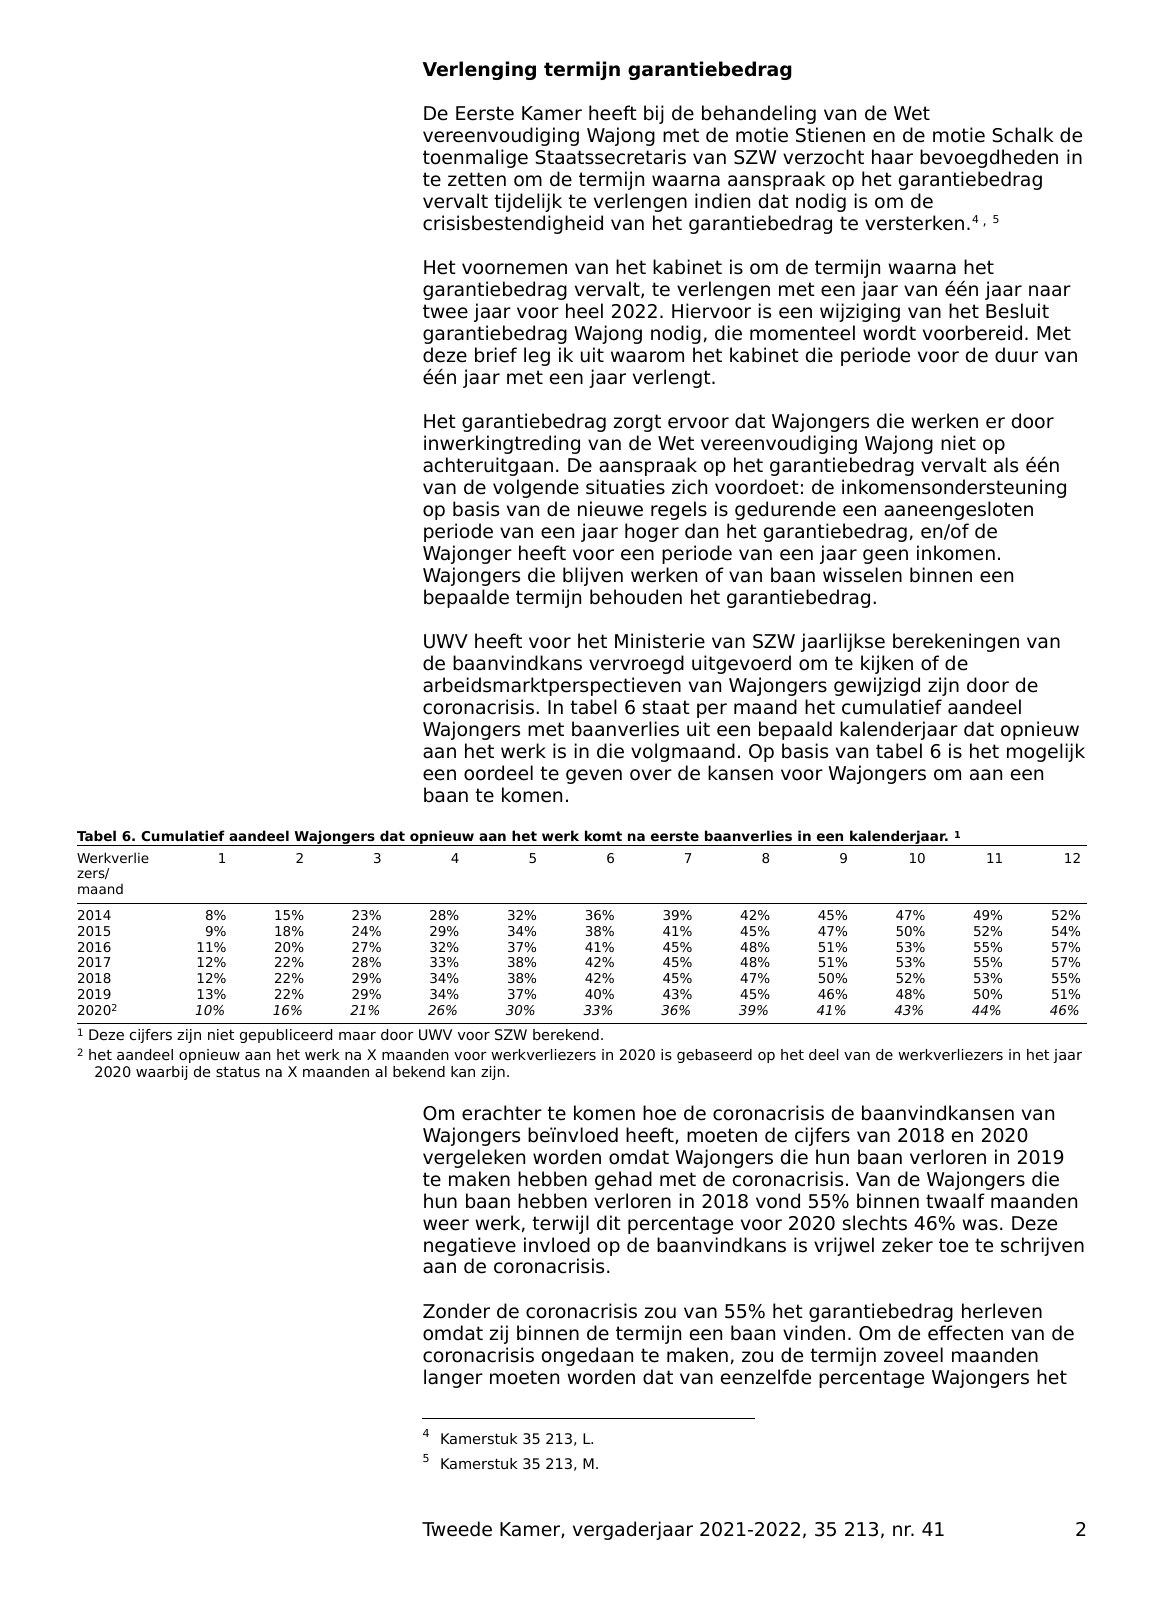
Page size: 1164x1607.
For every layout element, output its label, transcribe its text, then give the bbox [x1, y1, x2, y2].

table_cell 16% [232, 1003, 310, 1023]
table_cell 42% [543, 971, 621, 987]
table_cell 47% [776, 924, 853, 939]
table_cell 46% [776, 987, 853, 1002]
table_cell 51% [776, 940, 853, 955]
table_cell 2016 [77, 940, 154, 955]
table_cell 21% [310, 1003, 387, 1023]
table_cell 2014 [77, 904, 154, 924]
table_cell 45% [621, 971, 698, 987]
text Het garantiebedrag zorgt ervoor dat Wajongers die werken er door inwerkingtreding van de Wet vereenvoudiging Wajong niet op achteruitgaan. De aanspraak op het garantiebedrag vervalt als één van de volgende situaties zich voordoet: de inkomensondersteuning op basis van de nieuwe regels is gedurende een aaneengesloten periode van een jaar hoger dan het garantiebedrag, en/of de Wajonger heeft voor een periode van een jaar geen inkomen. Wajongers die blijven werken of van baan wisselen binnen een bepaalde termijn behouden het garantiebedrag. [422, 411, 1087, 609]
table_cell 11 [931, 846, 1009, 902]
table_cell 24% [310, 924, 387, 939]
table_cell 13% [154, 987, 232, 1002]
table_cell 32% [465, 904, 543, 924]
table_cell 41% [543, 940, 621, 955]
table_cell 2018 [77, 971, 154, 987]
table_cell 53% [854, 940, 931, 955]
table_cell 9% [154, 924, 232, 939]
table_cell 2019 [77, 987, 154, 1002]
table_cell 4 [388, 846, 465, 902]
table_cell 38% [465, 971, 543, 987]
table_cell 12% [154, 955, 232, 971]
text De Eerste Kamer heeft bij de behandeling van de Wet vereenvoudiging Wajong met de motie Stienen en de motie Schalk de toenmalige Staatssecretaris van SZW verzocht haar bevoegdheden in te zetten om de termijn waarna aanspraak op het garantiebedrag vervalt tijdelijk te verlengen indien dat nodig is om de crisisbestendigheid van het garantiebedrag te versterken., [422, 103, 1087, 235]
table_cell 7 [621, 846, 698, 902]
table_cell 9 [776, 846, 853, 902]
table_cell 8% [154, 904, 232, 924]
table_cell 29% [310, 987, 387, 1002]
text UWV heeft voor het Ministerie van SZW jaarlijkse berekeningen van de baanvindkans vervroegd uitgevoerd om te kijken of de arbeidsmarktperspectieven van Wajongers gewijzigd zijn door de coronacrisis. In tabel 6 staat per maand het cumulatief aandeel Wajongers met baanverlies uit een bepaald kalenderjaar dat opnieuw aan het werk is in die volgmaand. Op basis van tabel 6 is het mogelijk een oordeel te geven over de kansen voor Wajongers om aan een baan te komen. [422, 631, 1087, 807]
table_cell 39% [698, 1003, 776, 1023]
table_cell 43% [854, 1003, 931, 1023]
table_cell 33% [543, 1003, 621, 1023]
table_cell 32% [388, 940, 465, 955]
text Kamerstuk 35 213, L. [422, 1427, 1087, 1449]
table_cell 48% [698, 955, 776, 971]
table_cell Werkverliezers/ maand [77, 846, 154, 902]
table_cell 26% [388, 1003, 465, 1023]
table_cell 45% [621, 940, 698, 955]
table_cell 50% [931, 987, 1009, 1002]
table_cell 12 [1009, 846, 1087, 902]
table_cell 45% [621, 955, 698, 971]
table_cell 39% [621, 904, 698, 924]
text Het voornemen van het kabinet is om de termijn waarna het garantiebedrag vervalt, te verlengen met een jaar van één jaar naar twee jaar voor heel 2022. Hiervoor is een wijziging van het Besluit garantiebedrag Wajong nodig, die momenteel wordt voorbereid. Met deze brief leg ik uit waarom het kabinet die periode voor de duur van één jaar met een jaar verlengt. [422, 257, 1087, 389]
table_cell 34% [465, 924, 543, 939]
table_cell 47% [698, 971, 776, 987]
table_cell 2 [232, 846, 310, 902]
table_cell 2017 [77, 955, 154, 971]
table_cell 42% [543, 955, 621, 971]
table_cell 34% [388, 971, 465, 987]
table_cell 5 [465, 846, 543, 902]
table_cell 36% [621, 1003, 698, 1023]
table_cell 43% [621, 987, 698, 1002]
table_cell 22% [232, 971, 310, 987]
text Zonder de coronacrisis zou van 55% het garantiebedrag herleven omdat zij binnen de termijn een baan vinden. Om de effecten van de coronacrisis ongedaan te maken, zou de termijn zoveel maanden langer moeten worden dat van eenzelfde percentage Wajongers het [422, 1301, 1087, 1388]
table_cell 3 [310, 846, 387, 902]
table_cell 48% [698, 940, 776, 955]
table_cell 23% [310, 904, 387, 924]
table_cell 41% [621, 924, 698, 939]
table_cell 40% [543, 987, 621, 1002]
table_cell 20% [232, 940, 310, 955]
table_cell 52% [1009, 904, 1087, 924]
table_cell 49% [931, 904, 1009, 924]
table_cell 57% [1009, 955, 1087, 971]
table_cell 28% [388, 904, 465, 924]
table_cell 55% [931, 955, 1009, 971]
table_cell 50% [854, 924, 931, 939]
table_cell 37% [465, 940, 543, 955]
table_cell 6 [543, 846, 621, 902]
table_cell 50% [776, 971, 853, 987]
table_cell 8 [698, 846, 776, 902]
table_cell 55% [931, 940, 1009, 955]
table_cell 29% [388, 924, 465, 939]
subtitle Verlenging termijn garantiebedrag [422, 59, 1087, 81]
table_cell 20202 [77, 1003, 154, 1023]
text Om erachter te komen hoe de coronacrisis de baanvindkansen van Wajongers beïnvloed heeft, moeten de cijfers van 2018 en 2020 vergeleken worden omdat Wajongers die hun baan verloren in 2019 te maken hebben gehad met de coronacrisis. Van de Wajongers die hun baan hebben verloren in 2018 vond 55% binnen twaalf maanden weer werk, terwijl dit percentage voor 2020 slechts 46% was. Deze negatieve invloed op de baanvindkans is vrijwel zeker toe te schrijven aan de coronacrisis. [422, 1103, 1087, 1278]
table_cell 45% [698, 924, 776, 939]
table_cell 34% [388, 987, 465, 1002]
table_cell 29% [310, 971, 387, 987]
table_cell 54% [1009, 924, 1087, 939]
table_cell 47% [854, 904, 931, 924]
table_cell 27% [310, 940, 387, 955]
table_cell 51% [776, 955, 853, 971]
table_cell 52% [854, 971, 931, 987]
table_header Tabel 6. Cumulatief aandeel Wajongers dat opnieuw aan het werk komt na eerste baanverlies in een kalenderjaar. 1 [77, 829, 1087, 845]
table_cell 33% [388, 955, 465, 971]
table_cell 45% [776, 904, 853, 924]
table_cell 38% [465, 955, 543, 971]
table_cell 10 [854, 846, 931, 902]
text Kamerstuk 35 213, M. [422, 1452, 1087, 1474]
table_cell 30% [465, 1003, 543, 1023]
table_cell 2015 [77, 924, 154, 939]
table_cell 53% [931, 971, 1009, 987]
table_cell 22% [232, 955, 310, 971]
table_cell 38% [543, 924, 621, 939]
table_cell 28% [310, 955, 387, 971]
table_cell 1 [154, 846, 232, 902]
table_cell 44% [931, 1003, 1009, 1023]
table_cell 15% [232, 904, 310, 924]
table_cell 37% [465, 987, 543, 1002]
table_cell 22% [232, 987, 310, 1002]
table_cell 11% [154, 940, 232, 955]
table_cell 10% [154, 1003, 232, 1023]
table_cell 18% [232, 924, 310, 939]
table_cell 41% [776, 1003, 853, 1023]
table_cell 36% [543, 904, 621, 924]
table_cell 46% [1009, 1003, 1087, 1023]
table_cell 42% [698, 904, 776, 924]
table_cell 57% [1009, 940, 1087, 955]
table_cell 51% [1009, 987, 1087, 1002]
table_cell 52% [931, 924, 1009, 939]
table_cell 12% [154, 971, 232, 987]
table_cell 48% [854, 987, 931, 1002]
table_cell 45% [698, 987, 776, 1002]
table_cell 1 Deze cijfers zijn niet gepubliceerd maar door UWV voor SZW berekend. 2 het aandeel opnieuw aan het werk na X maanden voor werkverliezers in 2020 is gebaseerd op het deel van de werkverliezers in het jaar 2020 waarbij de status na X maanden al bekend kan zijn. [77, 1024, 1087, 1080]
table_cell 55% [1009, 971, 1087, 987]
table_cell 53% [854, 955, 931, 971]
